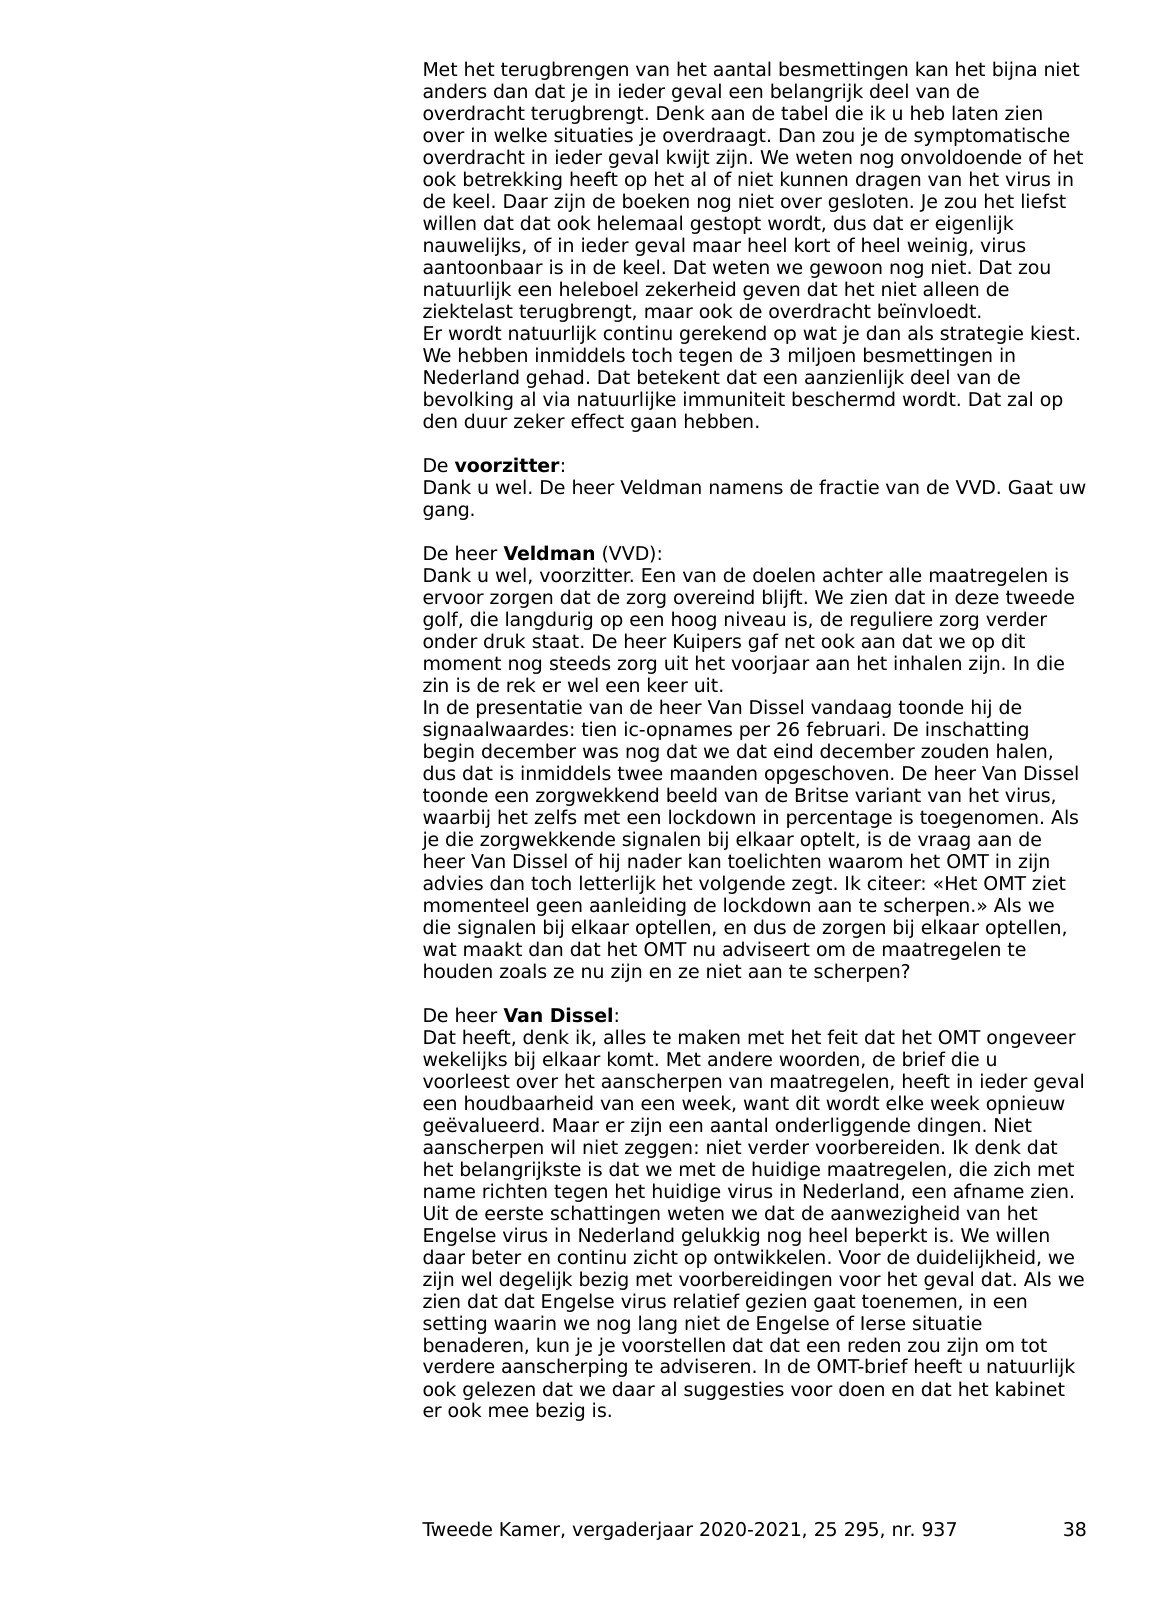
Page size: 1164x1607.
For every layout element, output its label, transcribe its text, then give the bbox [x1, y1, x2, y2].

text Er wordt natuurlijk continu gerekend op wat je dan als strategie kiest. We hebben inmiddels toch tegen de 3 miljoen besmettingen in Nederland gehad. Dat betekent dat een aanzienlijk deel van de bevolking al via natuurlijke immuniteit beschermd wordt. Dat zal op den duur zeker effect gaan hebben. [422, 323, 1087, 433]
text In de presentatie van de heer Van Dissel vandaag toonde hij de signaalwaardes: tien ic-opnames per 26 februari. De inschatting begin december was nog dat we dat eind december zouden halen, dus dat is inmiddels twee maanden opgeschoven. De heer Van Dissel toonde een zorgwekkend beeld van de Britse variant van het virus, waarbij het zelfs met een lockdown in percentage is toegenomen. Als je die zorgwekkende signalen bij elkaar optelt, is de vraag aan de heer Van Dissel of hij nader kan toelichten waarom het OMT in zijn advies dan toch letterlijk het volgende zegt. Ik citeer: «Het OMT ziet momenteel geen aanleiding de lockdown aan te scherpen.» Als we die signalen bij elkaar optellen, en dus de zorgen bij elkaar optellen, wat maakt dan dat het OMT nu adviseert om de maatregelen te houden zoals ze nu zijn en ze niet aan te scherpen? [422, 697, 1087, 983]
text De voorzitter: [422, 455, 1087, 477]
text Met het terugbrengen van het aantal besmettingen kan het bijna niet anders dan dat je in ieder geval een belangrijk deel van de overdracht terugbrengt. Denk aan de tabel die ik u heb laten zien over in welke situaties je overdraagt. Dan zou je de symptomatische overdracht in ieder geval kwijt zijn. We weten nog onvoldoende of het ook betrekking heeft op het al of niet kunnen dragen van het virus in de keel. Daar zijn de boeken nog niet over gesloten. Je zou het liefst willen dat dat ook helemaal gestopt wordt, dus dat er eigenlijk nauwelijks, of in ieder geval maar heel kort of heel weinig, virus aantoonbaar is in de keel. Dat weten we gewoon nog niet. Dat zou natuurlijk een heleboel zekerheid geven dat het niet alleen de ziektelast terugbrengt, maar ook de overdracht beïnvloedt. [422, 59, 1087, 323]
text De heer Van Dissel: [422, 1005, 1087, 1027]
text Dank u wel, voorzitter. Een van de doelen achter alle maatregelen is ervoor zorgen dat de zorg overeind blijft. We zien dat in deze tweede golf, die langdurig op een hoog niveau is, de reguliere zorg verder onder druk staat. De heer Kuipers gaf net ook aan dat we op dit moment nog steeds zorg uit het voorjaar aan het inhalen zijn. In die zin is de rek er wel een keer uit. [422, 565, 1087, 697]
text Dat heeft, denk ik, alles te maken met het feit dat het OMT ongeveer wekelijks bij elkaar komt. Met andere woorden, de brief die u voorleest over het aanscherpen van maatregelen, heeft in ieder geval een houdbaarheid van een week, want dit wordt elke week opnieuw geëvalueerd. Maar er zijn een aantal onderliggende dingen. Niet aanscherpen wil niet zeggen: niet verder voorbereiden. Ik denk dat het belangrijkste is dat we met de huidige maatregelen, die zich met name richten tegen het huidige virus in Nederland, een afname zien. Uit de eerste schattingen weten we dat de aanwezigheid van het Engelse virus in Nederland gelukkig nog heel beperkt is. We willen daar beter en continu zicht op ontwikkelen. Voor de duidelijkheid, we zijn wel degelijk bezig met voorbereidingen voor het geval dat. Als we zien dat dat Engelse virus relatief gezien gaat toenemen, in een setting waarin we nog lang niet de Engelse of Ierse situatie benaderen, kun je je voorstellen dat dat een reden zou zijn om tot verdere aanscherping te adviseren. In de OMT-brief heeft u natuurlijk ook gelezen dat we daar al suggesties voor doen en dat het kabinet er ook mee bezig is. [422, 1027, 1087, 1422]
text Dank u wel. De heer Veldman namens de fractie van de VVD. Gaat uw gang. [422, 477, 1087, 521]
text De heer Veldman (VVD): [422, 543, 1087, 565]
